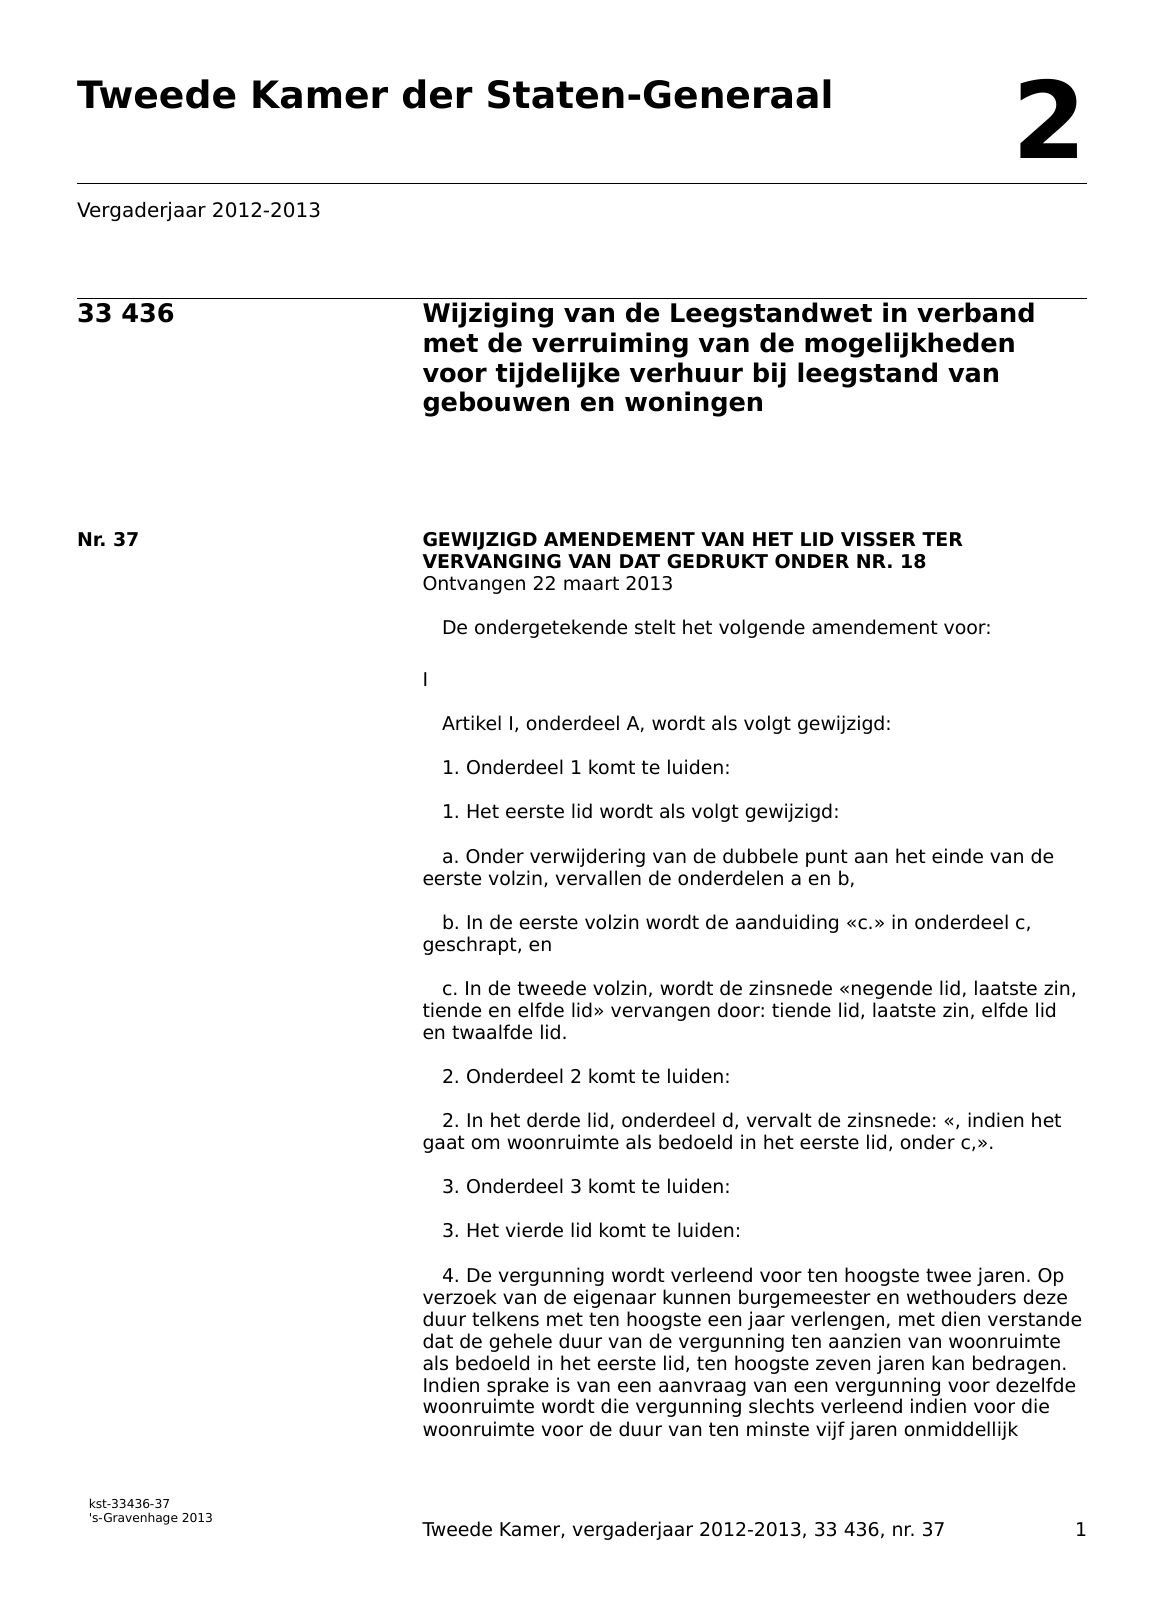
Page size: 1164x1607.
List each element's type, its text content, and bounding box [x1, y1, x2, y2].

text De ondergetekende stelt het volgende amendement voor: [422, 617, 1087, 639]
text kst-33436-37 [88, 1497, 323, 1511]
text 's-Gravenhage 2013 [88, 1511, 323, 1525]
subtitle Nr. 37 GEWIJZIGD AMENDEMENT VAN HET LID VISSER TER VERVANGING VAN DAT GEDRUKT ONDER NR. 18 [77, 529, 1087, 573]
text Artikel I, onderdeel A, wordt als volgt gewijzigd: [422, 713, 1087, 735]
table_header 2 [886, 59, 1087, 183]
text 2. Onderdeel 2 komt te luiden: [422, 1066, 1087, 1088]
table_header Tweede Kamer der Staten-Generaal [77, 59, 886, 183]
text a. Onder verwijdering van de dubbele punt aan het einde van de eerste volzin, vervallen de onderdelen a en b, [422, 846, 1087, 889]
text 3. Onderdeel 3 komt te luiden: [422, 1176, 1087, 1198]
text 1. Het eerste lid wordt als volgt gewijzigd: [422, 801, 1087, 823]
text b. In de eerste volzin wordt de aanduiding «c.» in onderdeel c, geschrapt, en [422, 912, 1087, 956]
text Ontvangen 22 maart 2013 [422, 573, 1087, 595]
text 2. In het derde lid, onderdeel d, vervalt de zinsnede: «, indien het gaat om woonruimte als bedoeld in het eerste lid, onder c,». [422, 1110, 1087, 1154]
table_cell Vergaderjaar 2012-2013 [77, 184, 1087, 298]
subtitle 33 436 Wijziging van de Leegstandwet in verband met de verruiming van de mogelijkheden voor tijdelijke verhuur bij leegstand van gebouwen en woningen [77, 299, 1087, 418]
text c. In de tweede volzin, wordt de zinsnede «negende lid, laatste zin, tiende en elfde lid» vervangen door: tiende lid, laatste zin, elfde lid en twaalfde lid. [422, 978, 1087, 1044]
subtitle I [422, 669, 1087, 691]
text 3. Het vierde lid komt te luiden: [422, 1220, 1087, 1242]
text 4. De vergunning wordt verleend voor ten hoogste twee jaren. Op verzoek van de eigenaar kunnen burgemeester en wethouders deze duur telkens met ten hoogste een jaar verlengen, met dien verstande dat de gehele duur van de vergunning ten aanzien van woonruimte als bedoeld in het eerste lid, ten hoogste zeven jaren kan bedragen. Indien sprake is van een aanvraag van een vergunning voor dezelfde woonruimte wordt die vergunning slechts verleend indien voor die woonruimte voor de duur van ten minste vijf jaren onmiddellijk [422, 1264, 1087, 1440]
text 1. Onderdeel 1 komt te luiden: [422, 757, 1087, 779]
